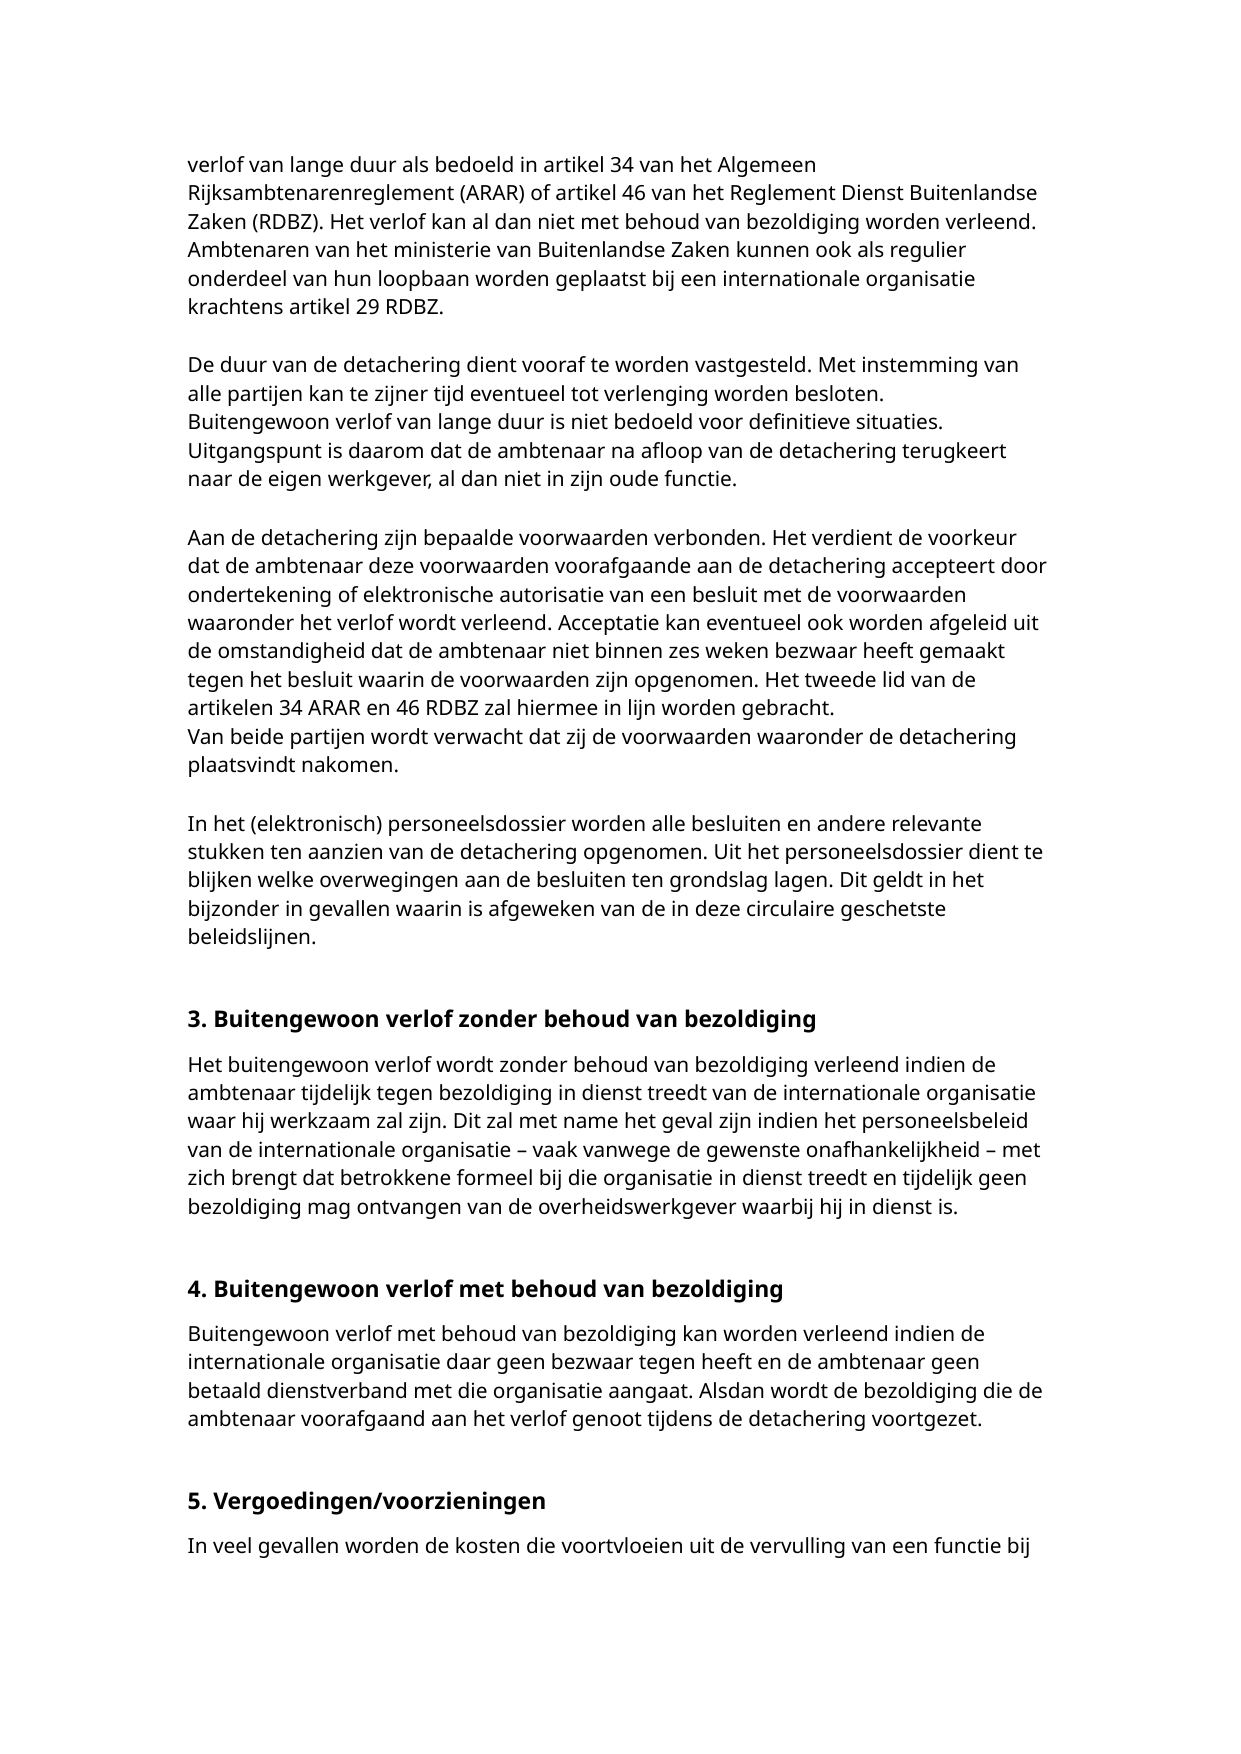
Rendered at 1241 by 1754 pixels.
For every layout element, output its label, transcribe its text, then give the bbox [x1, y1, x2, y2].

text Aan de detachering zijn bepaalde voorwaarden verbonden. Het verdient de voorkeur dat de ambtenaar deze voorwaarden voorafgaande aan de detachering accepteert door ondertekening of elektronische autorisatie van een besluit met de voorwaarden waaronder het verlof wordt verleend. Acceptatie kan eventueel ook worden afgeleid uit de omstandigheid dat de ambtenaar niet binnen zes weken bezwaar heeft gemaakt tegen het besluit waarin de voorwaarden zijn opgenomen. Het tweede lid van de artikelen 34 ARAR en 46 RDBZ zal hiermee in lijn worden gebracht. [187, 523, 1053, 722]
text Van beide partijen wordt verwacht dat zij de voorwaarden waaronder de detachering plaatsvindt nakomen. [187, 722, 1053, 779]
text In veel gevallen worden de kosten die voortvloeien uit de vervulling van een functie bij [187, 1532, 1053, 1560]
text Buitengewoon verlof van lange duur is niet bedoeld voor definitieve situaties. Uitgangspunt is daarom dat de ambtenaar na afloop van de detachering terugkeert naar de eigen werkgever, al dan niet in zijn oude functie. [187, 407, 1053, 493]
text Het buitengewoon verlof wordt zonder behoud van bezoldiging verleend indien de ambtenaar tijdelijk tegen bezoldiging in dienst treedt van de internationale organisatie waar hij werkzaam zal zijn. Dit zal met name het geval zijn indien het personeelsbeleid van de internationale organisatie – vaak vanwege de gewenste onafhankelijkheid – met zich brengt dat betrokkene formeel bij die organisatie in dienst treedt en tijdelijk geen bezoldiging mag ontvangen van de overheidswerkgever waarbij hij in dienst is. [187, 1050, 1053, 1220]
text Buitengewoon verlof met behoud van bezoldiging kan worden verleend indien de internationale organisatie daar geen bezwaar tegen heeft en de ambtenaar geen betaald dienstverband met die organisatie aangaat. Alsdan wordt de bezoldiging die de ambtenaar voorafgaand aan het verlof genoot tijdens de detachering voortgezet. [187, 1319, 1053, 1433]
subtitle 3. Buitengewoon verlof zonder behoud van bezoldiging [187, 1003, 1053, 1035]
text In het (elektronisch) personeelsdossier worden alle besluiten en andere relevante stukken ten aanzien van de detachering opgenomen. Uit het personeelsdossier dient te blijken welke overwegingen aan de besluiten ten grondslag lagen. Dit geldt in het bijzonder in gevallen waarin is afgeweken van de in deze circulaire geschetste beleidslijnen. [187, 809, 1053, 951]
text verlof van lange duur als bedoeld in artikel 34 van het Algemeen Rijksambtenarenreglement (ARAR) of artikel 46 van het Reglement Dienst Buitenlandse Zaken (RDBZ). Het verlof kan al dan niet met behoud van bezoldiging worden verleend. [187, 150, 1053, 235]
subtitle 4. Buitengewoon verlof met behoud van bezoldiging [187, 1273, 1053, 1304]
text Ambtenaren van het ministerie van Buitenlandse Zaken kunnen ook als regulier onderdeel van hun loopbaan worden geplaatst bij een internationale organisatie krachtens artikel 29 RDBZ. [187, 235, 1053, 321]
subtitle 5. Vergoedingen/voorzieningen [187, 1485, 1053, 1517]
text De duur van de detachering dient vooraf te worden vastgesteld. Met instemming van alle partijen kan te zijner tijd eventueel tot verlenging worden besloten. [187, 351, 1053, 407]
